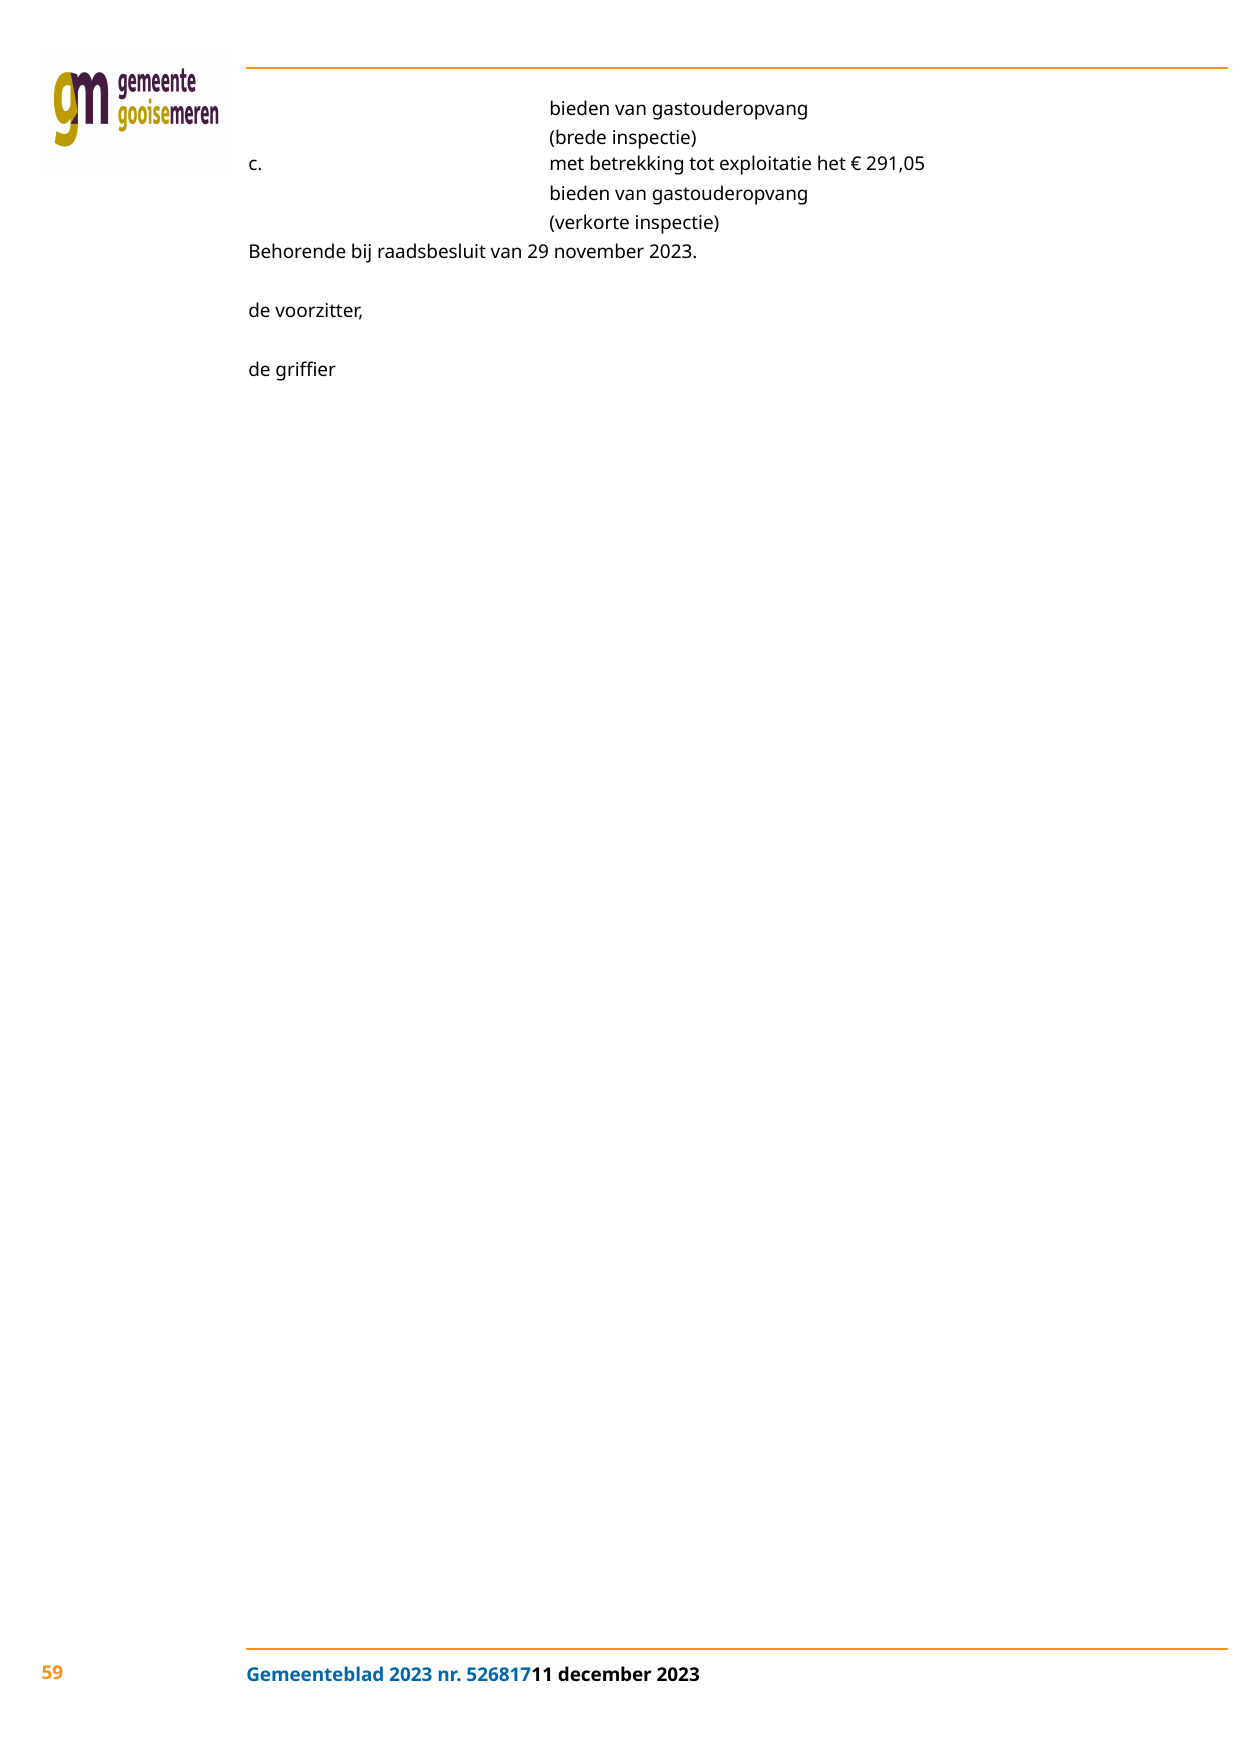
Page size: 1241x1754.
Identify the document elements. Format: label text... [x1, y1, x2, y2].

text Behorende bij raadsbesluit van 29 november 2023. [248, 238, 1152, 264]
table_cell bieden van gastouderopvang (brede inspectie) [549, 95, 850, 150]
text de griffier [248, 357, 1152, 382]
picture [41, 47, 231, 172]
table_cell [850, 95, 1152, 150]
table_cell € 291,05 [850, 150, 1152, 235]
table_cell [248, 95, 549, 150]
table_cell c. [248, 150, 549, 235]
table_cell met betrekking tot exploitatie het bieden van gastouderopvang (verkorte inspectie) [549, 150, 850, 235]
text de voorzitter, [248, 297, 1152, 323]
